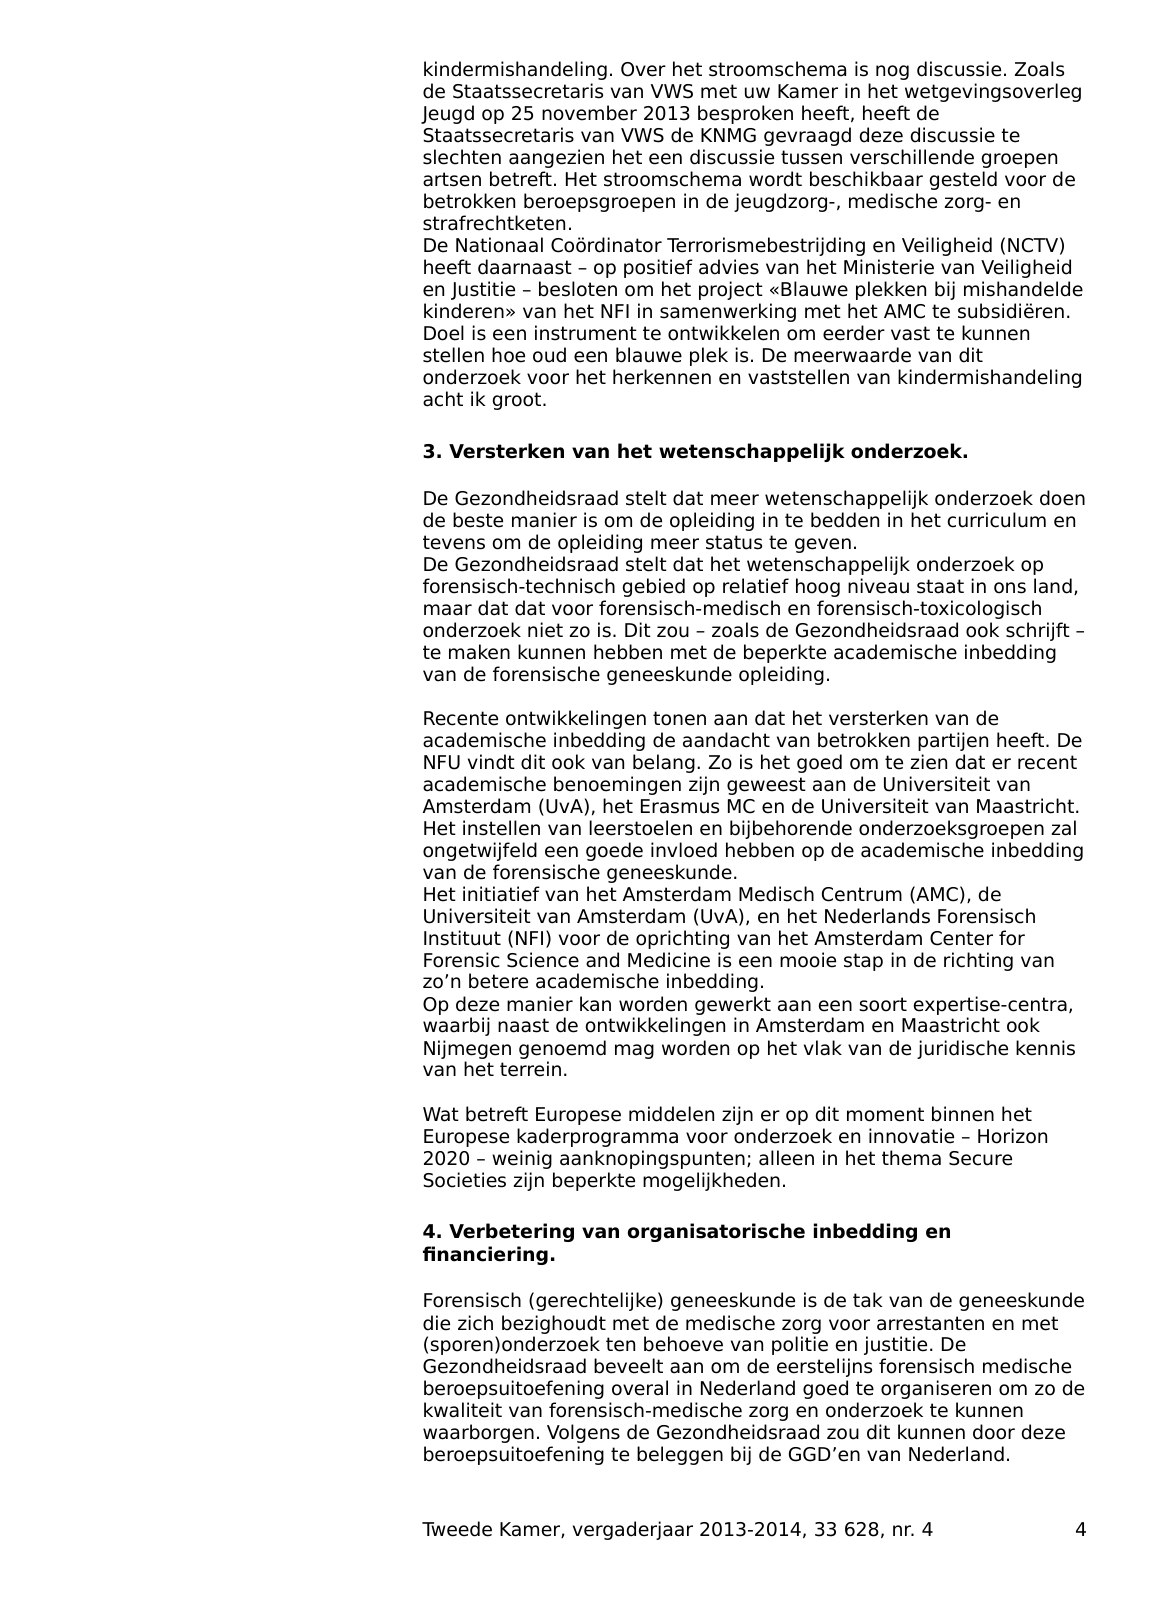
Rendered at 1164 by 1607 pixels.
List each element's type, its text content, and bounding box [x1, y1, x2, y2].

text Recente ontwikkelingen tonen aan dat het versterken van de academische inbedding de aandacht van betrokken partijen heeft. De NFU vindt dit ook van belang. Zo is het goed om te zien dat er recent academische benoemingen zijn geweest aan de Universiteit van Amsterdam (UvA), het Erasmus MC en de Universiteit van Maastricht. Het instellen van leerstoelen en bijbehorende onderzoeksgroepen zal ongetwijfeld een goede invloed hebben op de academische inbedding van de forensische geneeskunde. [422, 708, 1087, 883]
text Forensisch (gerechtelijke) geneeskunde is de tak van de geneeskunde die zich bezighoudt met de medische zorg voor arrestanten en met (sporen)onderzoek ten behoeve van politie en justitie. De Gezondheidsraad beveelt aan om de eerstelijns forensisch medische beroepsuitoefening overal in Nederland goed te organiseren om zo de kwaliteit van forensisch-medische zorg en onderzoek te kunnen waarborgen. Volgens de Gezondheidsraad zou dit kunnen door deze beroepsuitoefening te beleggen bij de GGD’en van Nederland. [422, 1290, 1087, 1466]
text De Nationaal Coördinator Terrorismebestrijding en Veiligheid (NCTV) heeft daarnaast – op positief advies van het Ministerie van Veiligheid en Justitie – besloten om het project «Blauwe plekken bij mishandelde kinderen» van het NFI in samenwerking met het AMC te subsidiëren. Doel is een instrument te ontwikkelen om eerder vast te kunnen stellen hoe oud een blauwe plek is. De meerwaarde van dit onderzoek voor het herkennen en vaststellen van kindermishandeling acht ik groot. [422, 235, 1087, 411]
text Op deze manier kan worden gewerkt aan een soort expertise-centra, waarbij naast de ontwikkelingen in Amsterdam en Maastricht ook Nijmegen genoemd mag worden op het vlak van de juridische kennis van het terrein. [422, 993, 1087, 1081]
text Het initiatief van het Amsterdam Medisch Centrum (AMC), de Universiteit van Amsterdam (UvA), en het Nederlands Forensisch Instituut (NFI) voor de oprichting van het Amsterdam Center for Forensic Science and Medicine is een mooie stap in de richting van zo’n betere academische inbedding. [422, 883, 1087, 993]
subtitle 4. Verbetering van organisatorische inbedding en financiering. [422, 1221, 1087, 1265]
text kindermishandeling. Over het stroomschema is nog discussie. Zoals de Staatssecretaris van VWS met uw Kamer in het wetgevingsoverleg Jeugd op 25 november 2013 besproken heeft, heeft de Staatssecretaris van VWS de KNMG gevraagd deze discussie te slechten aangezien het een discussie tussen verschillende groepen artsen betreft. Het stroomschema wordt beschikbaar gesteld voor de betrokken beroepsgroepen in de jeugdzorg-, medische zorg- en strafrechtketen. [422, 59, 1087, 235]
subtitle 3. Versterken van het wetenschappelijk onderzoek. [422, 441, 1087, 463]
text Wat betreft Europese middelen zijn er op dit moment binnen het Europese kaderprogramma voor onderzoek en innovatie – Horizon 2020 – weinig aanknopingspunten; alleen in het thema Secure Societies zijn beperkte mogelijkheden. [422, 1103, 1087, 1191]
text De Gezondheidsraad stelt dat meer wetenschappelijk onderzoek doen de beste manier is om de opleiding in te bedden in het curriculum en tevens om de opleiding meer status te geven. [422, 488, 1087, 554]
text De Gezondheidsraad stelt dat het wetenschappelijk onderzoek op forensisch-technisch gebied op relatief hoog niveau staat in ons land, maar dat dat voor forensisch-medisch en forensisch-toxicologisch onderzoek niet zo is. Dit zou – zoals de Gezondheidsraad ook schrijft – te maken kunnen hebben met de beperkte academische inbedding van de forensische geneeskunde opleiding. [422, 554, 1087, 686]
